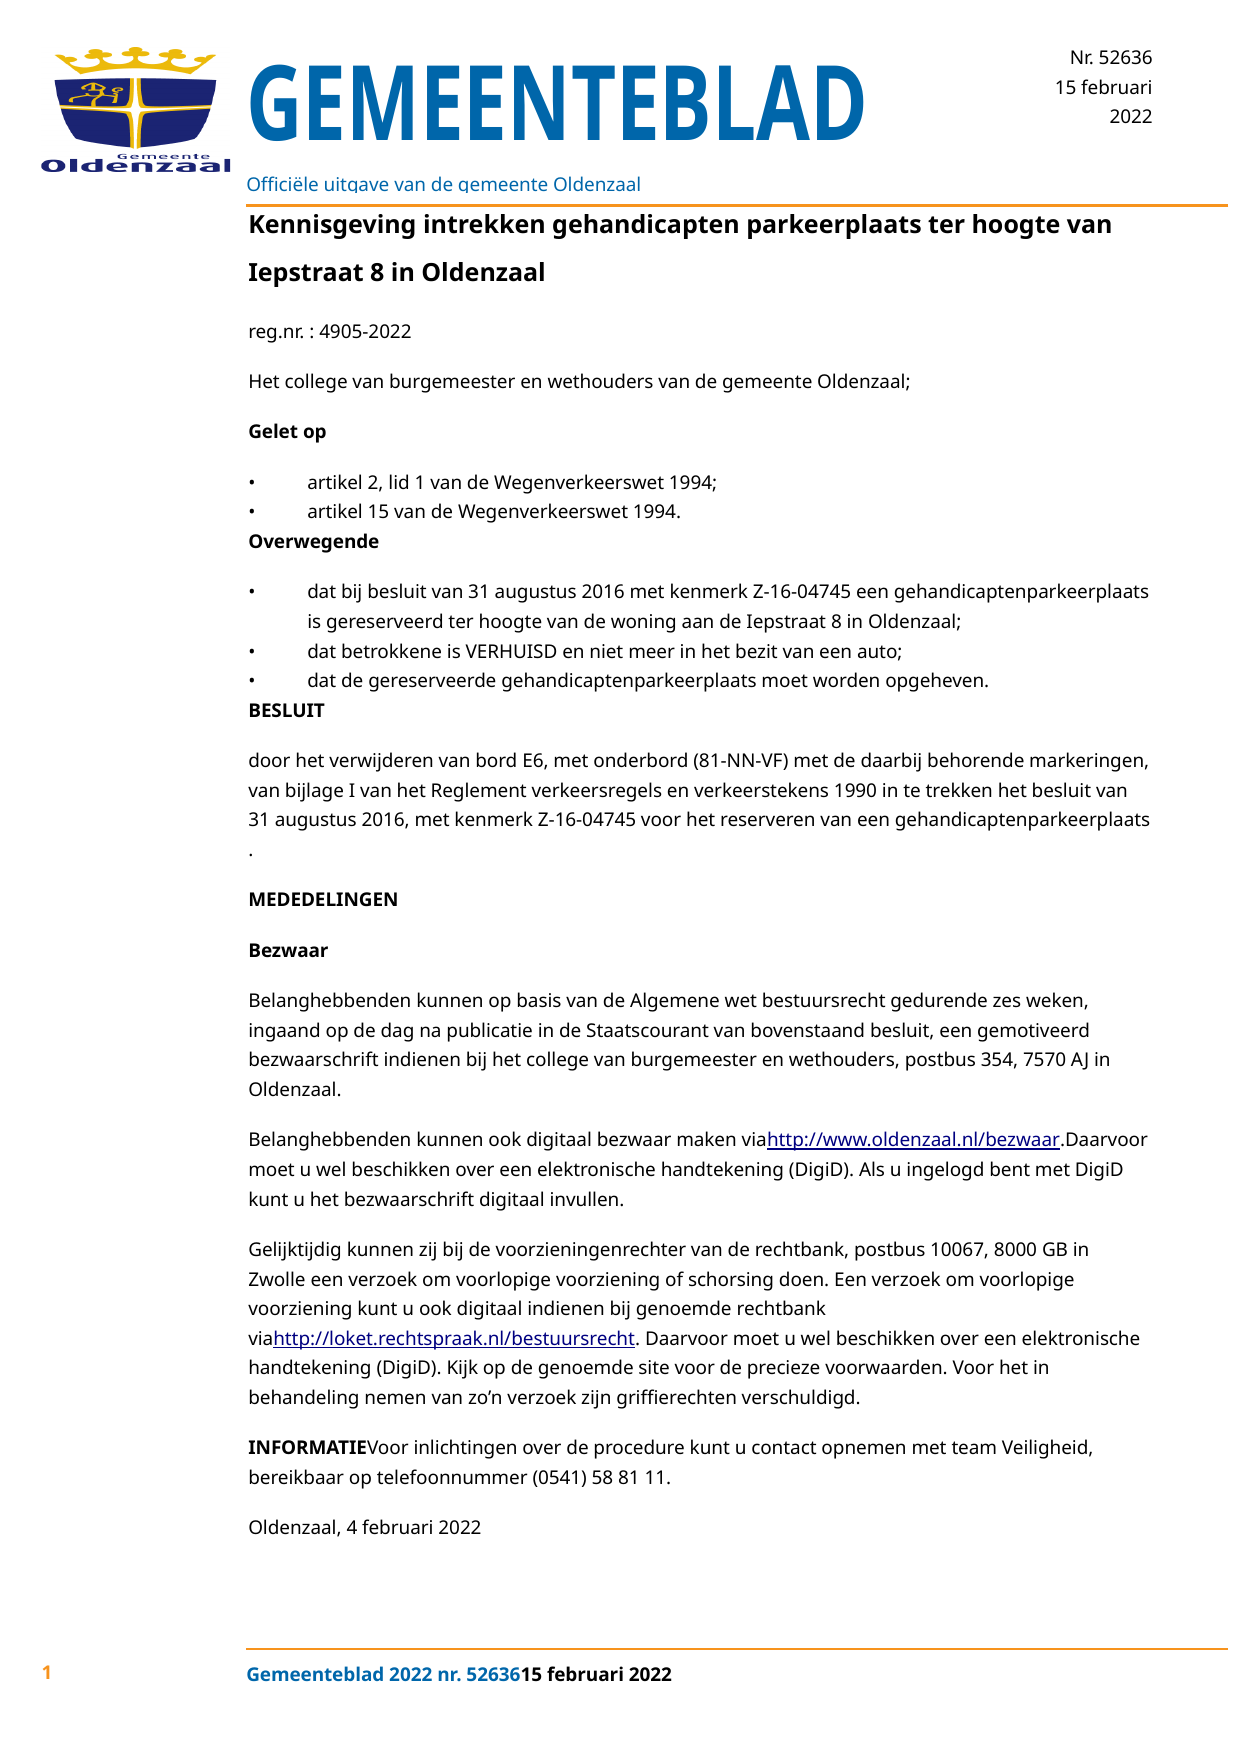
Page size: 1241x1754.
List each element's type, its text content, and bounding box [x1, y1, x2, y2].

text Kennisgeving intrekken gehandicapten parkeerplaats ter hoogte van Iepstraat 8 in Oldenzaal [248, 207, 1152, 288]
list artikel 15 van de Wegenverkeerswet 1994. [248, 499, 1152, 524]
text Gelet op [248, 419, 1152, 444]
text reg.nr. : 4905-2022 [248, 318, 1152, 344]
list dat betrokkene is VERHUISD en niet meer in het bezit van een auto; [248, 638, 1152, 664]
text Het college van burgemeester en wethouders van de gemeente Oldenzaal; [248, 368, 1152, 394]
picture [41, 47, 231, 172]
text INFORMATIEVoor inlichtingen over de procedure kunt u contact opnemen met team Veiligheid, bereikbaar op telefoonnummer (0541) 58 81 11. [248, 1434, 1152, 1490]
list dat bij besluit van 31 augustus 2016 met kenmerk Z-16-04745 een gehandicaptenparkeerplaats is gereserveerd ter hoogte van de woning aan de Iepstraat 8 in Oldenzaal; [248, 579, 1152, 634]
text Belanghebbenden kunnen ook digitaal bezwaar maken viahttp://www.oldenzaal.nl/bezwaar.Daarvoor moet u wel beschikken over een elektronische handtekening (DigiD). Als u ingelogd bent met DigiD kunt u het bezwaarschrift digitaal invullen. [248, 1127, 1152, 1212]
list artikel 2, lid 1 van de Wegenverkeerswet 1994; [248, 469, 1152, 495]
text Oldenzaal, 4 februari 2022 [248, 1514, 1152, 1540]
text Bezwaar [248, 937, 1152, 963]
list dat de gereserveerde gehandicaptenparkeerplaats moet worden opgeheven. [248, 667, 1152, 693]
text MEDEDELINGEN [248, 887, 1152, 912]
text Overwegende [248, 528, 1152, 554]
text Belanghebbenden kunnen op basis van de Algemene wet bestuursrecht gedurende zes weken, ingaand op de dag na publicatie in de Staatscourant van bovenstaand besluit, een gemotiveerd bezwaarschrift indienen bij het college van burgemeester en wethouders, postbus 354, 7570 AJ in Oldenzaal. [248, 987, 1152, 1102]
text door het verwijderen van bord E6, met onderbord (81-NN-VF) met de daarbij behorende markeringen, van bijlage I van het Reglement verkeersregels en verkeerstekens 1990 in te trekken het besluit van 31 augustus 2016, met kenmerk Z-16-04745 voor het reserveren van een gehandicaptenparkeerplaats . [248, 747, 1152, 862]
text BESLUIT [248, 697, 1152, 723]
text Gelijktijdig kunnen zij bij de voorzieningenrechter van de rechtbank, postbus 10067, 8000 GB in Zwolle een verzoek om voorlopige voorziening of schorsing doen. Een verzoek om voorlopige voorziening kunt u ook digitaal indienen bij genoemde rechtbank viahttp://loket.rechtspraak.nl/bestuursrecht. Daarvoor moet u wel beschikken over een elektronische handtekening (DigiD). Kijk op de genoemde site voor de precieze voorwaarden. Voor het in behandeling nemen van zo’n verzoek zijn griffierechten verschuldigd. [248, 1236, 1152, 1410]
